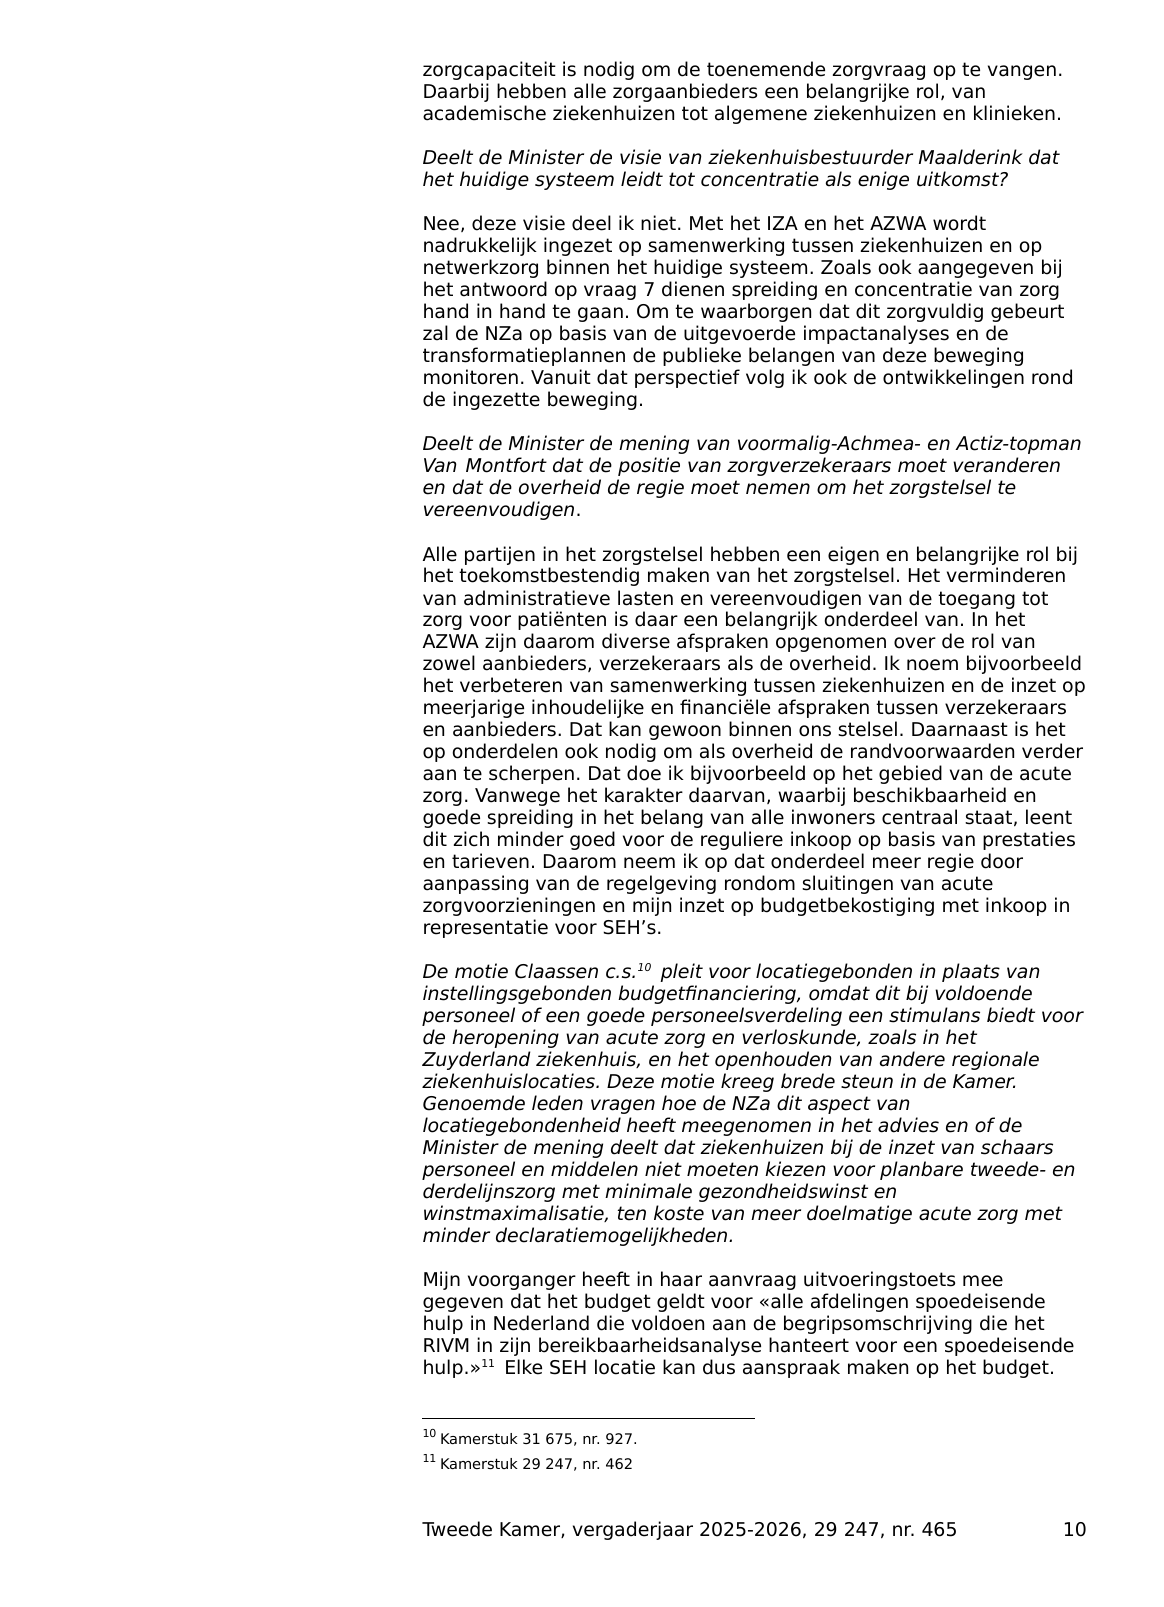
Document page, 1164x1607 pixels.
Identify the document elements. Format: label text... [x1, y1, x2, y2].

text Kamerstuk 31 675, nr. 927. [422, 1427, 1087, 1449]
text De motie Claassen c.s. pleit voor locatiegebonden in plaats van instellingsgebonden budgetfinanciering, omdat dit bij voldoende personeel of een goede personeelsverdeling een stimulans biedt voor de heropening van acute zorg en verloskunde, zoals in het Zuyderland ziekenhuis, en het openhouden van andere regionale ziekenhuislocaties. Deze motie kreeg brede steun in de Kamer. Genoemde leden vragen hoe de NZa dit aspect van locatiegebondenheid heeft meegenomen in het advies en of de Minister de mening deelt dat ziekenhuizen bij de inzet van schaars personeel en middelen niet moeten kiezen voor planbare tweede- en derdelijnszorg met minimale gezondheidswinst en winstmaximalisatie, ten koste van meer doelmatige acute zorg met minder declaratiemogelijkheden. [422, 961, 1087, 1247]
text Deelt de Minister de mening van voormalig-Achmea- en Actiz-topman Van Montfort dat de positie van zorgverzekeraars moet veranderen en dat de overheid de regie moet nemen om het zorgstelsel te vereenvoudigen. [422, 433, 1087, 521]
text Kamerstuk 29 247, nr. 462 [422, 1452, 1087, 1474]
text Deelt de Minister de visie van ziekenhuisbestuurder Maalderink dat het huidige systeem leidt tot concentratie als enige uitkomst? [422, 147, 1087, 191]
text Alle partijen in het zorgstelsel hebben een eigen en belangrijke rol bij het toekomstbestendig maken van het zorgstelsel. Het verminderen van administratieve lasten en vereenvoudigen van de toegang tot zorg voor patiënten is daar een belangrijk onderdeel van. In het AZWA zijn daarom diverse afspraken opgenomen over de rol van zowel aanbieders, verzekeraars als de overheid. Ik noem bijvoorbeeld het verbeteren van samenwerking tussen ziekenhuizen en de inzet op meerjarige inhoudelijke en financiële afspraken tussen verzekeraars en aanbieders. Dat kan gewoon binnen ons stelsel. Daarnaast is het op onderdelen ook nodig om als overheid de randvoorwaarden verder aan te scherpen. Dat doe ik bijvoorbeeld op het gebied van de acute zorg. Vanwege het karakter daarvan, waarbij beschikbaarheid en goede spreiding in het belang van alle inwoners centraal staat, leent dit zich minder goed voor de reguliere inkoop op basis van prestaties en tarieven. Daarom neem ik op dat onderdeel meer regie door aanpassing van de regelgeving rondom sluitingen van acute zorgvoorzieningen en mijn inzet op budgetbekostiging met inkoop in representatie voor SEH’s. [422, 543, 1087, 939]
text zorgcapaciteit is nodig om de toenemende zorgvraag op te vangen. Daarbij hebben alle zorgaanbieders een belangrijke rol, van academische ziekenhuizen tot algemene ziekenhuizen en klinieken. [422, 59, 1087, 125]
text Nee, deze visie deel ik niet. Met het IZA en het AZWA wordt nadrukkelijk ingezet op samenwerking tussen ziekenhuizen en op netwerkzorg binnen het huidige systeem. Zoals ook aangegeven bij het antwoord op vraag 7 dienen spreiding en concentratie van zorg hand in hand te gaan. Om te waarborgen dat dit zorgvuldig gebeurt zal de NZa op basis van de uitgevoerde impactanalyses en de transformatieplannen de publieke belangen van deze beweging monitoren. Vanuit dat perspectief volg ik ook de ontwikkelingen rond de ingezette beweging. [422, 213, 1087, 411]
text Mijn voorganger heeft in haar aanvraag uitvoeringstoets mee gegeven dat het budget geldt voor «alle afdelingen spoedeisende hulp in Nederland die voldoen aan de begripsomschrijving die het RIVM in zijn bereikbaarheidsanalyse hanteert voor een spoedeisende hulp.» Elke SEH locatie kan dus aanspraak maken op het budget. [422, 1269, 1087, 1379]
